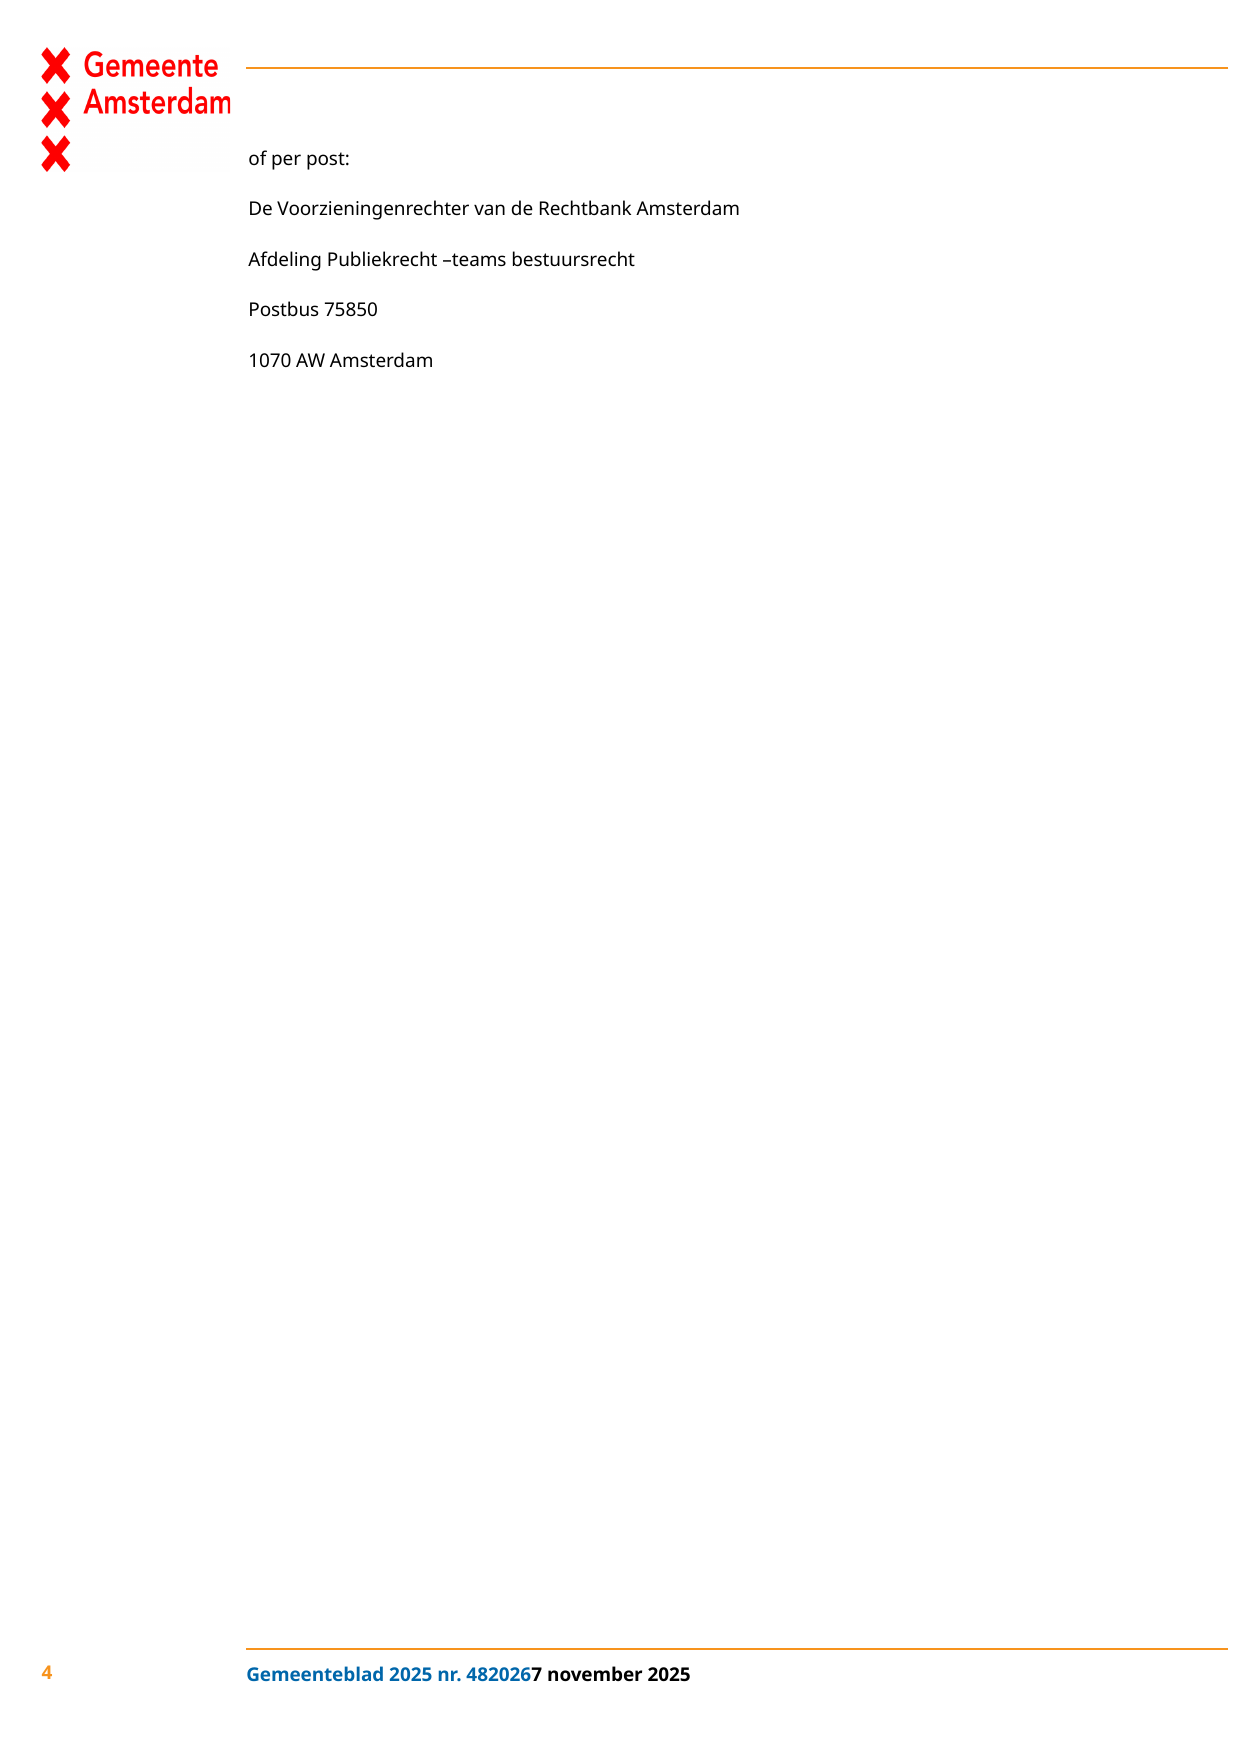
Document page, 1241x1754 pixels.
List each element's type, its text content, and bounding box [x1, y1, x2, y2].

text De Voorzieningenrechter van de Rechtbank Amsterdam [248, 196, 1152, 221]
text Postbus 75850 [248, 296, 1152, 322]
picture [41, 47, 231, 172]
text of per post: [248, 145, 1152, 171]
text Afdeling Publiekrecht –teams bestuursrecht [248, 246, 1152, 272]
text 1070 AW Amsterdam [248, 347, 1152, 373]
